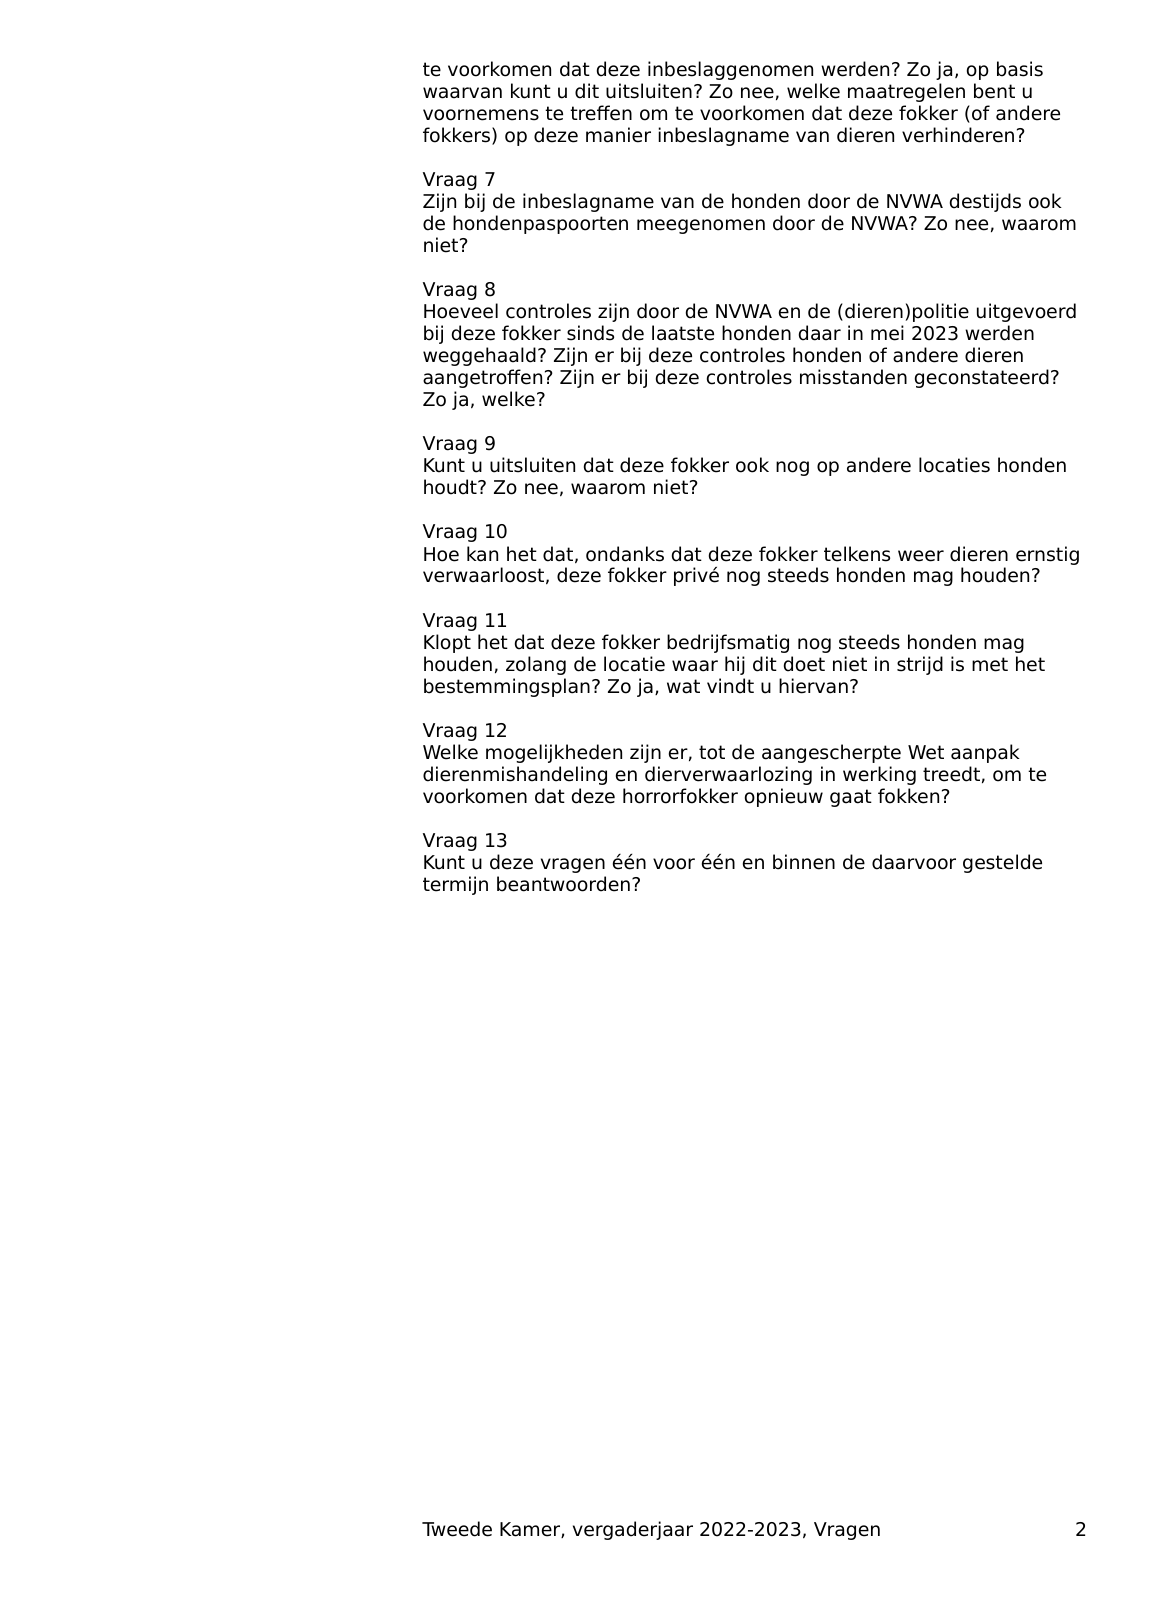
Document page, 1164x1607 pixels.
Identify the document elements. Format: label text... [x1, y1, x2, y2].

text Vraag 12 [422, 720, 1087, 742]
text Klopt het dat deze fokker bedrijfsmatig nog steeds honden mag houden, zolang de locatie waar hij dit doet niet in strijd is met het bestemmingsplan? Zo ja, wat vindt u hiervan? [422, 632, 1087, 697]
text Vraag 8 [422, 279, 1087, 301]
text Vraag 13 [422, 830, 1087, 852]
text Kunt u uitsluiten dat deze fokker ook nog op andere locaties honden houdt? Zo nee, waarom niet? [422, 455, 1087, 499]
text Welke mogelijkheden zijn er, tot de aangescherpte Wet aanpak dierenmishandeling en dierverwaarlozing in werking treedt, om te voorkomen dat deze horrorfokker opnieuw gaat fokken? [422, 742, 1087, 808]
text te voorkomen dat deze inbeslaggenomen werden? Zo ja, op basis waarvan kunt u dit uitsluiten? Zo nee, welke maatregelen bent u voornemens te treffen om te voorkomen dat deze fokker (of andere fokkers) op deze manier inbeslagname van dieren verhinderen? [422, 59, 1087, 147]
text Kunt u deze vragen één voor één en binnen de daarvoor gestelde termijn beantwoorden? [422, 852, 1087, 896]
text Vraag 10 [422, 521, 1087, 543]
text Vraag 7 [422, 169, 1087, 191]
text Hoe kan het dat, ondanks dat deze fokker telkens weer dieren ernstig verwaarloost, deze fokker privé nog steeds honden mag houden? [422, 543, 1087, 587]
text Vraag 11 [422, 609, 1087, 632]
text Hoeveel controles zijn door de NVWA en de (dieren)politie uitgevoerd bij deze fokker sinds de laatste honden daar in mei 2023 werden weggehaald? Zijn er bij deze controles honden of andere dieren aangetroffen? Zijn er bij deze controles misstanden geconstateerd? Zo ja, welke? [422, 301, 1087, 411]
text Zijn bij de inbeslagname van de honden door de NVWA destijds ook de hondenpaspoorten meegenomen door de NVWA? Zo nee, waarom niet? [422, 191, 1087, 257]
text Vraag 9 [422, 433, 1087, 455]
